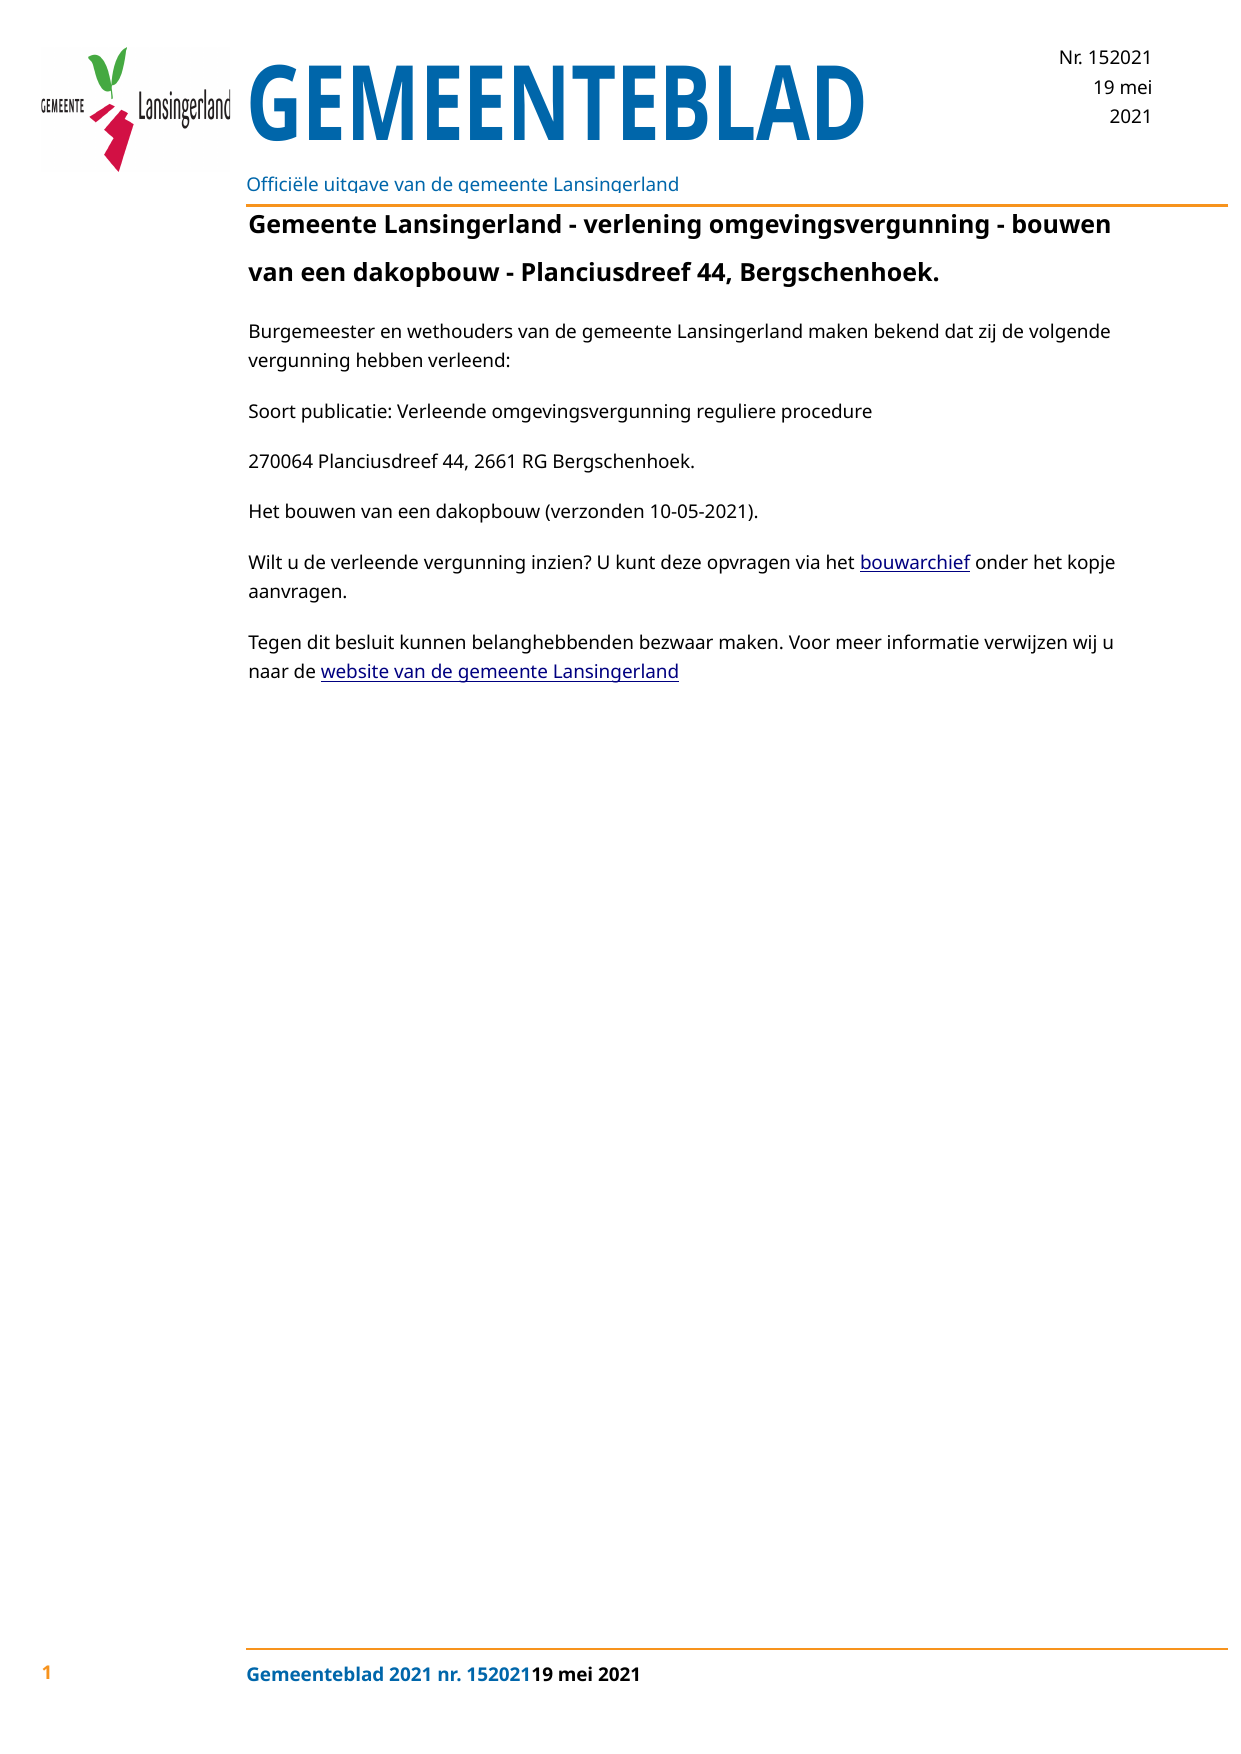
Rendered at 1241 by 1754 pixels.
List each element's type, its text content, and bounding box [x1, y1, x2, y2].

text 270064 Planciusdreef 44, 2661 RG Bergschenhoek. [248, 448, 1152, 474]
text Burgemeester en wethouders van de gemeente Lansingerland maken bekend dat zij de volgende vergunning hebben verleend: [248, 318, 1152, 373]
picture [41, 47, 231, 172]
text Soort publicatie: Verleende omgevingsvergunning reguliere procedure [248, 398, 1152, 424]
text Tegen dit besluit kunnen belanghebbenden bezwaar maken. Voor meer informatie verwijzen wij u naar de website van de gemeente Lansingerland [248, 629, 1152, 684]
text Wilt u de verleende vergunning inzien? U kunt deze opvragen via het bouwarchief onder het kopje aanvragen. [248, 549, 1152, 604]
text Het bouwen van een dakopbouw (verzonden 10-05-2021). [248, 499, 1152, 524]
text Gemeente Lansingerland - verlening omgevingsvergunning - bouwen van een dakopbouw - Planciusdreef 44, Bergschenhoek. [248, 207, 1152, 288]
